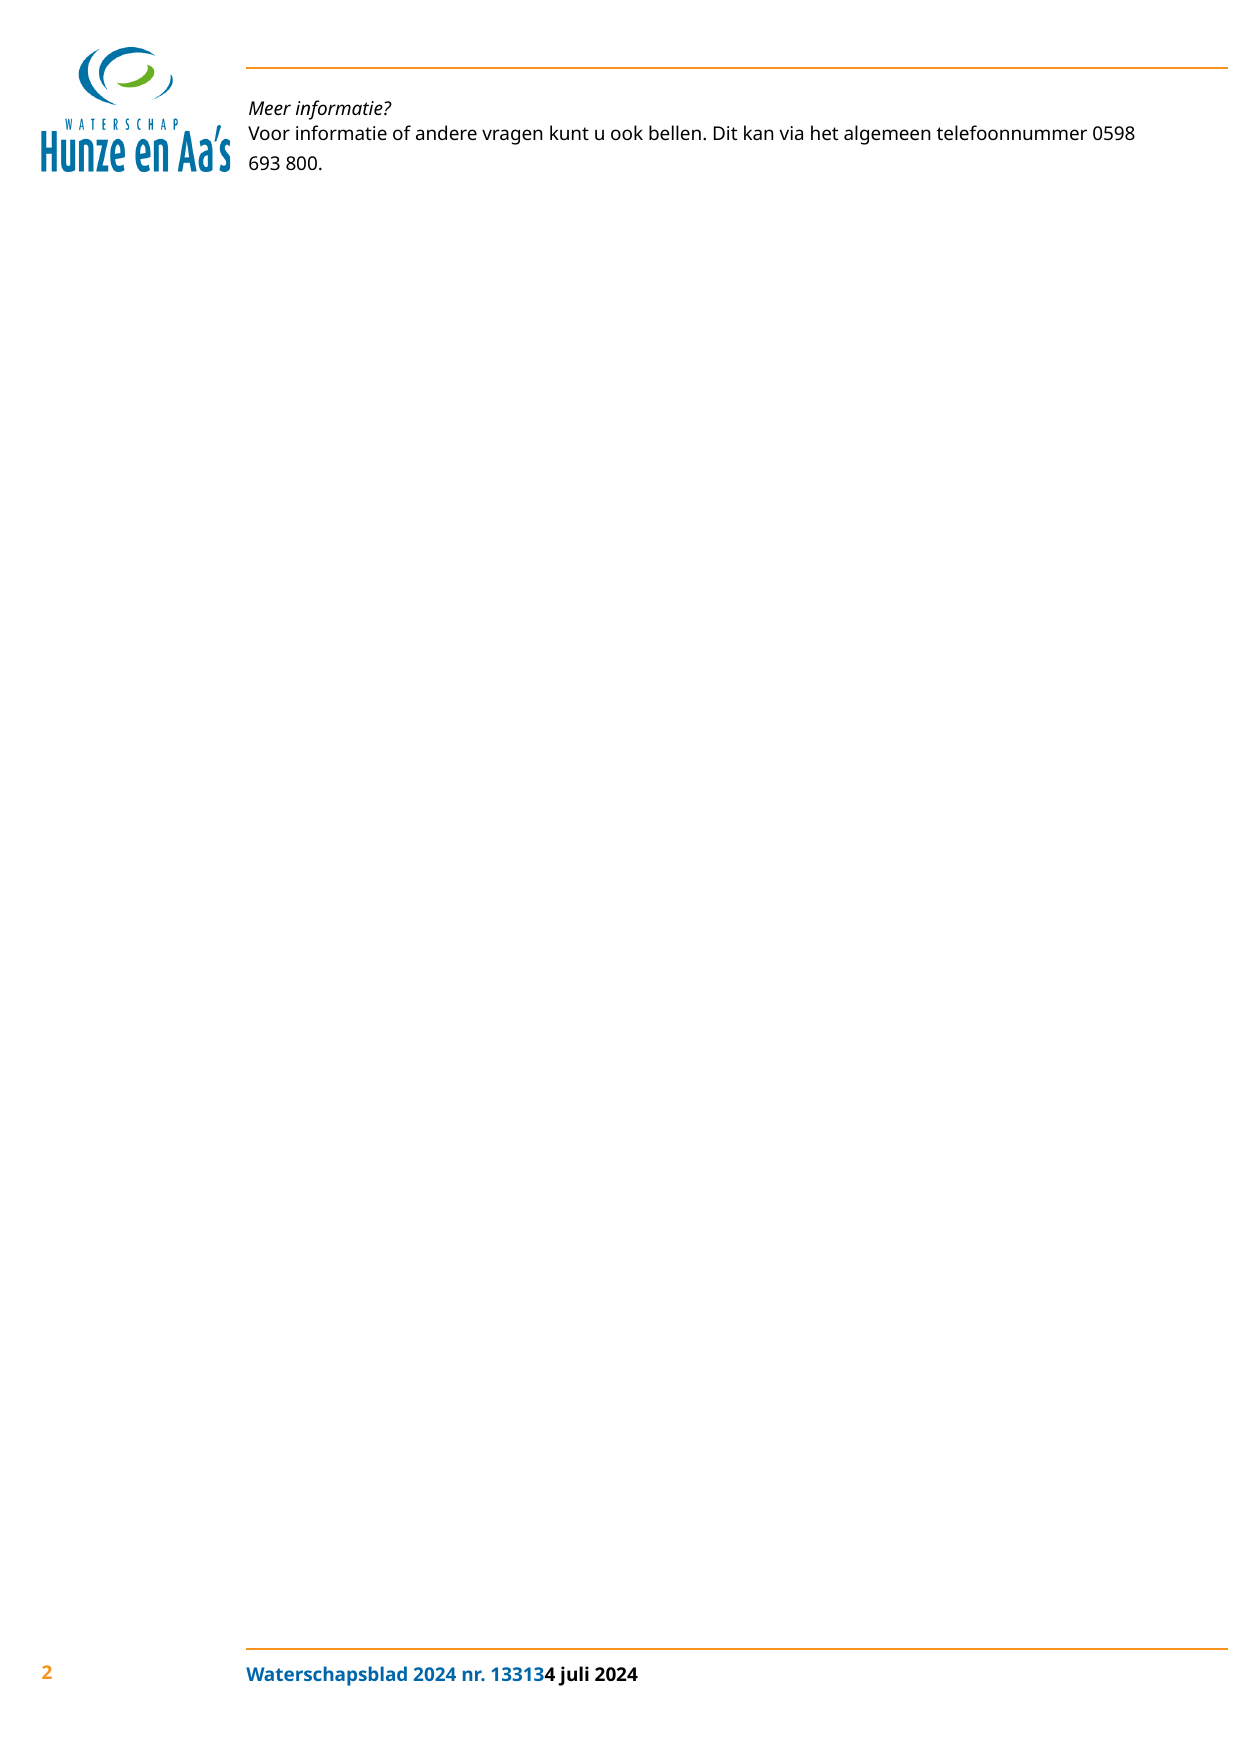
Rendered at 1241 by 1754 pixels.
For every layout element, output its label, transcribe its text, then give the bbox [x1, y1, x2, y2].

picture [226, 145, 231, 156]
picture [183, 163, 191, 172]
text Voor informatie of andere vragen kunt u ook bellen. Dit kan via het algemeen telefoonnummer 0598 693 800. [248, 121, 1152, 176]
picture [41, 47, 231, 172]
picture [47, 154, 51, 172]
text Meer informatie? [248, 95, 1152, 121]
